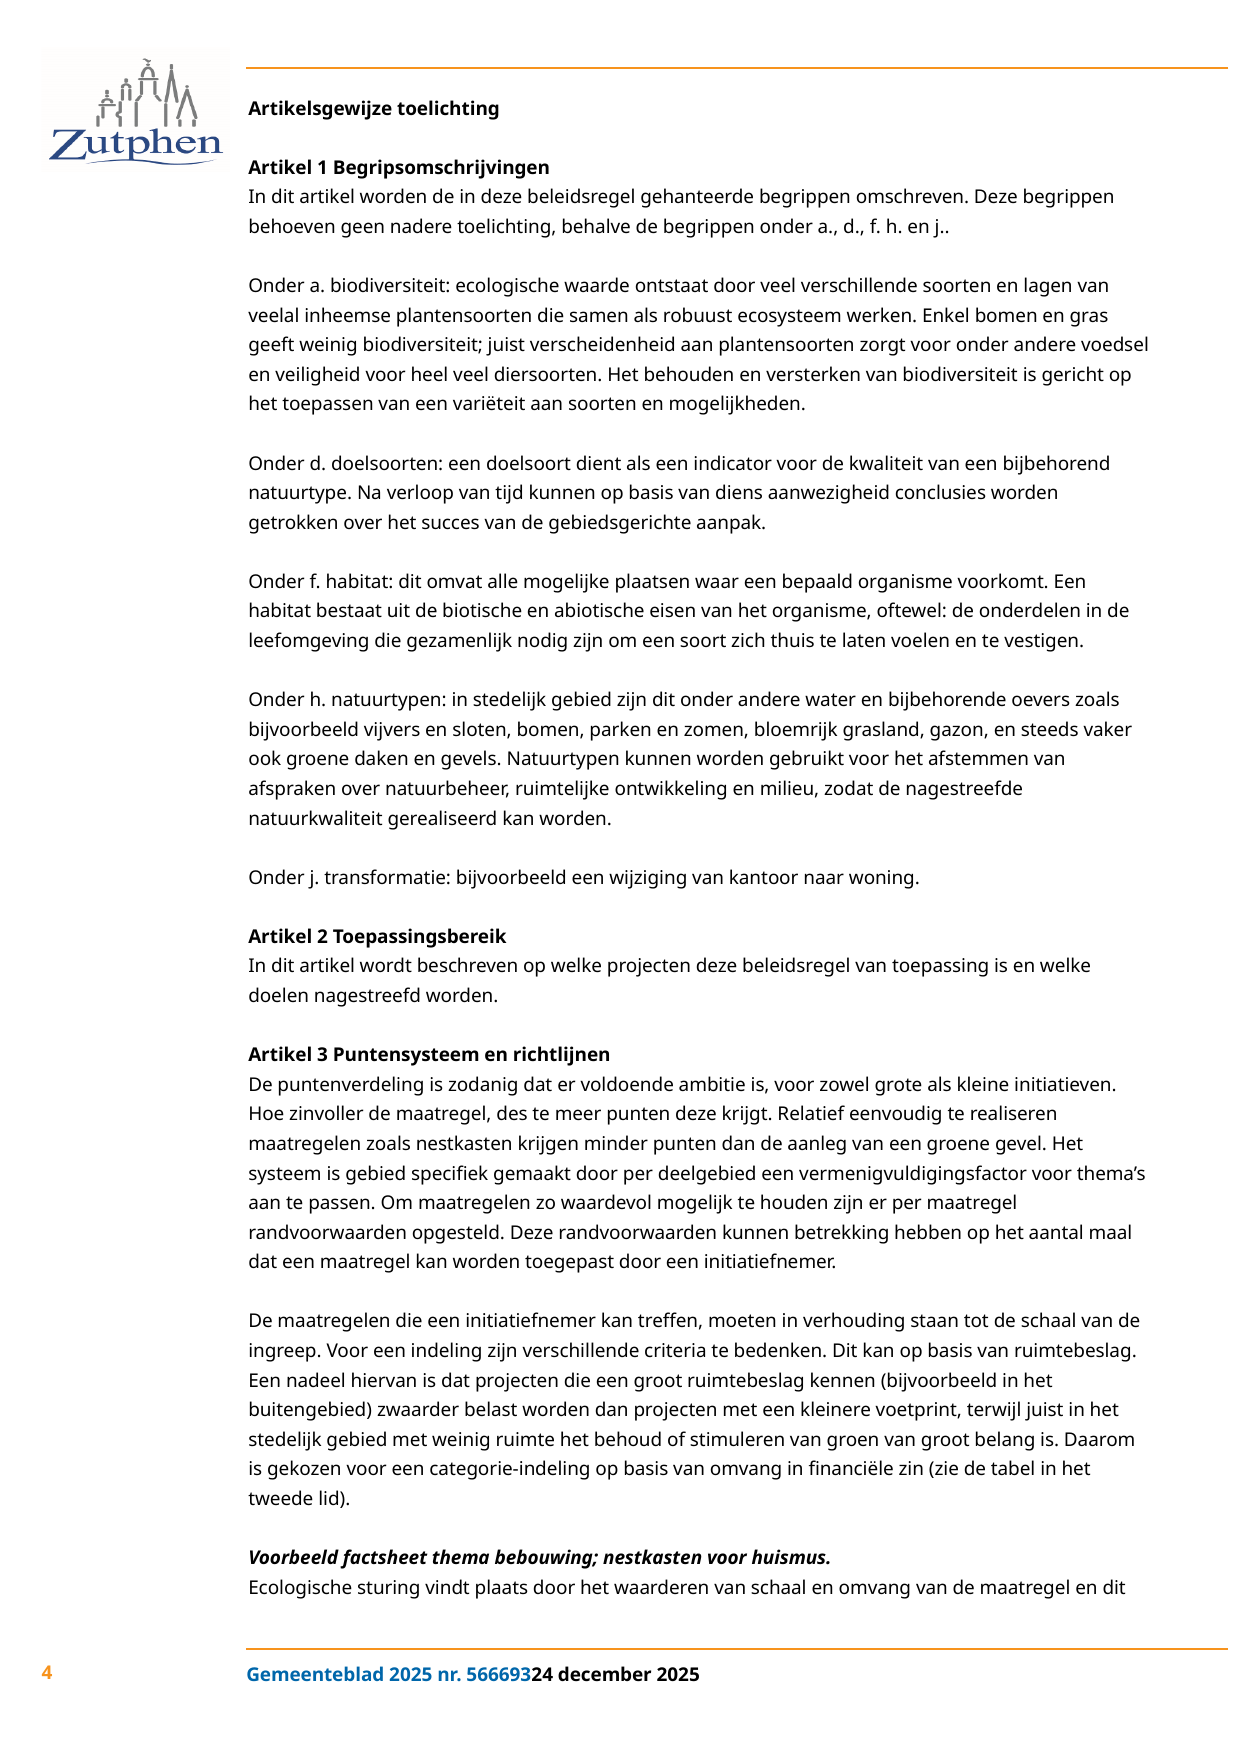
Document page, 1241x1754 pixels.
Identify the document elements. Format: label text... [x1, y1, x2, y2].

text De puntenverdeling is zodanig dat er voldoende ambitie is, voor zowel grote als kleine initiatieven. Hoe zinvoller de maatregel, des te meer punten deze krijgt. Relatief eenvoudig te realiseren maatregelen zoals nestkasten krijgen minder punten dan de aanleg van een groene gevel. Het systeem is gebied specifiek gemaakt door per deelgebied een vermenigvuldigingsfactor voor thema’s aan te passen. Om maatregelen zo waardevol mogelijk te houden zijn er per maatregel randvoorwaarden opgesteld. Deze randvoorwaarden kunnen betrekking hebben op het aantal maal dat een maatregel kan worden toegepast door een initiatiefnemer. [248, 1071, 1152, 1274]
text Artikelsgewijze toelichting [248, 95, 1152, 121]
text Onder d. doelsoorten: een doelsoort dient als een indicator voor de kwaliteit van een bijbehorend natuurtype. Na verloop van tijd kunnen op basis van diens aanwezigheid conclusies worden getrokken over het succes van de gebiedsgerichte aanpak. [248, 450, 1152, 535]
text Voorbeeld factsheet thema bebouwing; nestkasten voor huismus. [248, 1544, 1152, 1570]
text Onder h. natuurtypen: in stedelijk gebied zijn dit onder andere water en bijbehorende oevers zoals bijvoorbeeld vijvers en sloten, bomen, parken en zomen, bloemrijk grasland, gazon, en steeds vaker ook groene daken en gevels. Natuurtypen kunnen worden gebruikt voor het afstemmen van afspraken over natuurbeheer, ruimtelijke ontwikkeling en milieu, zodat de nagestreefde natuurkwaliteit gerealiseerd kan worden. [248, 686, 1152, 831]
text Ecologische sturing vindt plaats door het waarderen van schaal en omvang van de maatregel en dit [248, 1574, 1152, 1600]
text In dit artikel worden de in deze beleidsregel gehanteerde begrippen omschreven. Deze begrippen behoeven geen nadere toelichting, behalve de begrippen onder a., d., f. h. en j.. [248, 183, 1152, 239]
text Onder f. habitat: dit omvat alle mogelijke plaatsen waar een bepaald organisme voorkomt. Een habitat bestaat uit de biotische en abiotische eisen van het organisme, oftewel: de onderdelen in de leefomgeving die gezamenlijk nodig zijn om een soort zich thuis te laten voelen en te vestigen. [248, 568, 1152, 653]
text Artikel 2 Toepassingsbereik [248, 923, 1152, 949]
text Artikel 3 Puntensysteem en richtlijnen [248, 1041, 1152, 1067]
text Artikel 1 Begripsomschrijvingen [248, 154, 1152, 180]
text In dit artikel wordt beschreven op welke projecten deze beleidsregel van toepassing is en welke doelen nagestreefd worden. [248, 953, 1152, 1008]
text De maatregelen die een initiatiefnemer kan treffen, moeten in verhouding staan tot de schaal van de ingreep. Voor een indeling zijn verschillende criteria te bedenken. Dit kan op basis van ruimtebeslag. Een nadeel hiervan is dat projecten die een groot ruimtebeslag kennen (bijvoorbeeld in het buitengebied) zwaarder belast worden dan projecten met een kleinere voetprint, terwijl juist in het stedelijk gebied met weinig ruimte het behoud of stimuleren van groen van groot belang is. Daarom is gekozen voor een categorie-indeling op basis van omvang in financiële zin (zie de tabel in het tweede lid). [248, 1308, 1152, 1511]
text Onder j. transformatie: bijvoorbeeld een wijziging van kantoor naar woning. [248, 864, 1152, 890]
picture [41, 47, 231, 172]
text Onder a. biodiversiteit: ecologische waarde ontstaat door veel verschillende soorten en lagen van veelal inheemse plantensoorten die samen als robuust ecosysteem werken. Enkel bomen en gras geeft weinig biodiversiteit; juist verscheidenheid aan plantensoorten zorgt voor onder andere voedsel en veiligheid voor heel veel diersoorten. Het behouden en versterken van biodiversiteit is gericht op het toepassen van een variëteit aan soorten en mogelijkheden. [248, 272, 1152, 416]
